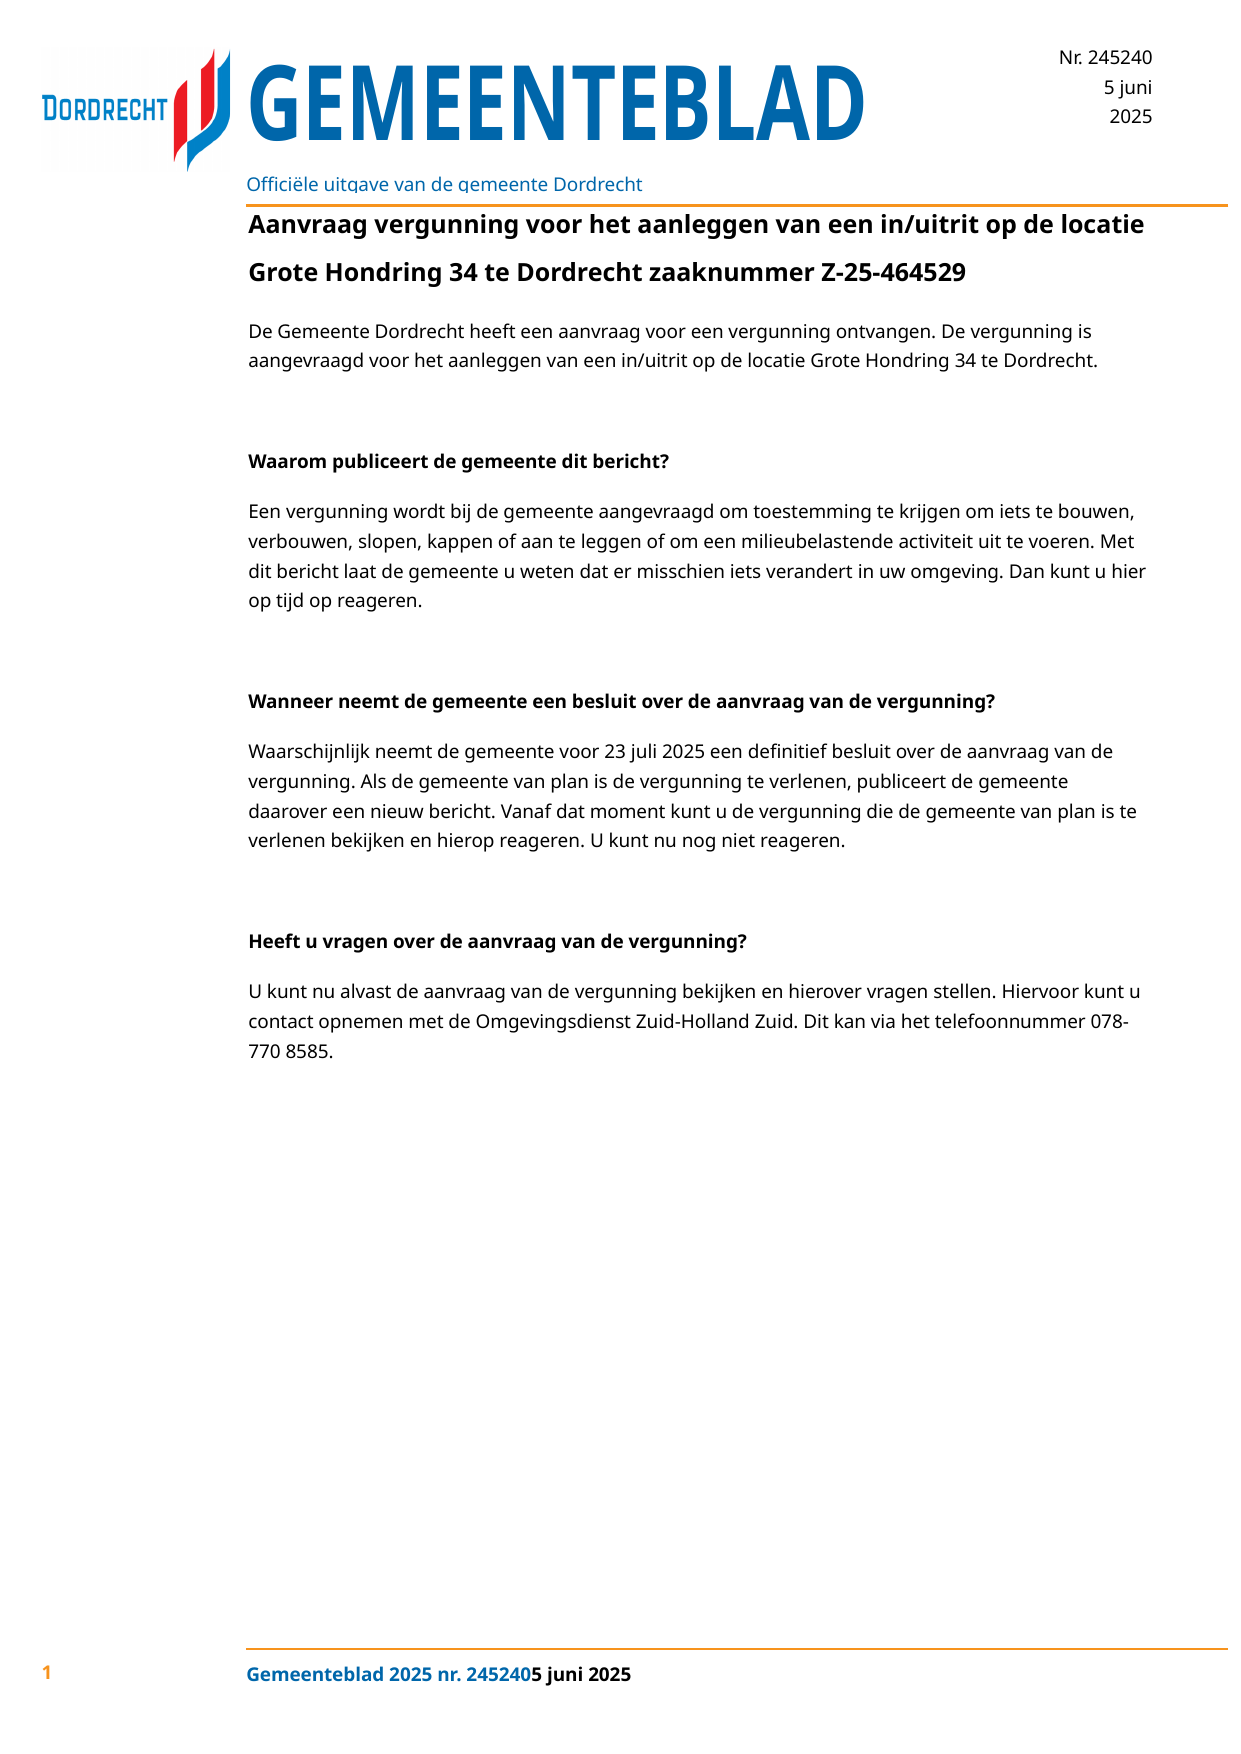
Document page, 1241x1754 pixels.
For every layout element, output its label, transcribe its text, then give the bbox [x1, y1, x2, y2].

text Een vergunning wordt bij de gemeente aangevraagd om toestemming te krijgen om iets te bouwen, verbouwen, slopen, kappen of aan te leggen of om een milieubelastende activiteit uit te voeren. Met dit bericht laat de gemeente u weten dat er misschien iets verandert in uw omgeving. Dan kunt u hier op tijd op reageren. [248, 499, 1152, 613]
text Aanvraag vergunning voor het aanleggen van een in/uitrit op de locatie Grote Hondring 34 te Dordrecht zaaknummer Z-25-464529 [248, 207, 1152, 288]
text Heeft u vragen over de aanvraag van de vergunning? [248, 928, 1152, 954]
text Wanneer neemt de gemeente een besluit over de aanvraag van de vergunning? [248, 688, 1152, 714]
text U kunt nu alvast de aanvraag van de vergunning bekijken en hierover vragen stellen. Hiervoor kunt u contact opnemen met de Omgevingsdienst Zuid-Holland Zuid. Dit kan via het telefoonnummer 078-770 8585. [248, 979, 1152, 1064]
picture [41, 47, 231, 172]
text Waarom publiceert de gemeente dit bericht? [248, 448, 1152, 474]
text De Gemeente Dordrecht heeft een aanvraag voor een vergunning ontvangen. De vergunning is aangevraagd voor het aanleggen van een in/uitrit op de locatie Grote Hondring 34 te Dordrecht. [248, 318, 1152, 373]
text Waarschijnlijk neemt de gemeente voor 23 juli 2025 een definitief besluit over de aanvraag van de vergunning. Als de gemeente van plan is de vergunning te verlenen, publiceert de gemeente daarover een nieuw bericht. Vanaf dat moment kunt u de vergunning die de gemeente van plan is te verlenen bekijken en hierop reageren. U kunt nu nog niet reageren. [248, 739, 1152, 853]
